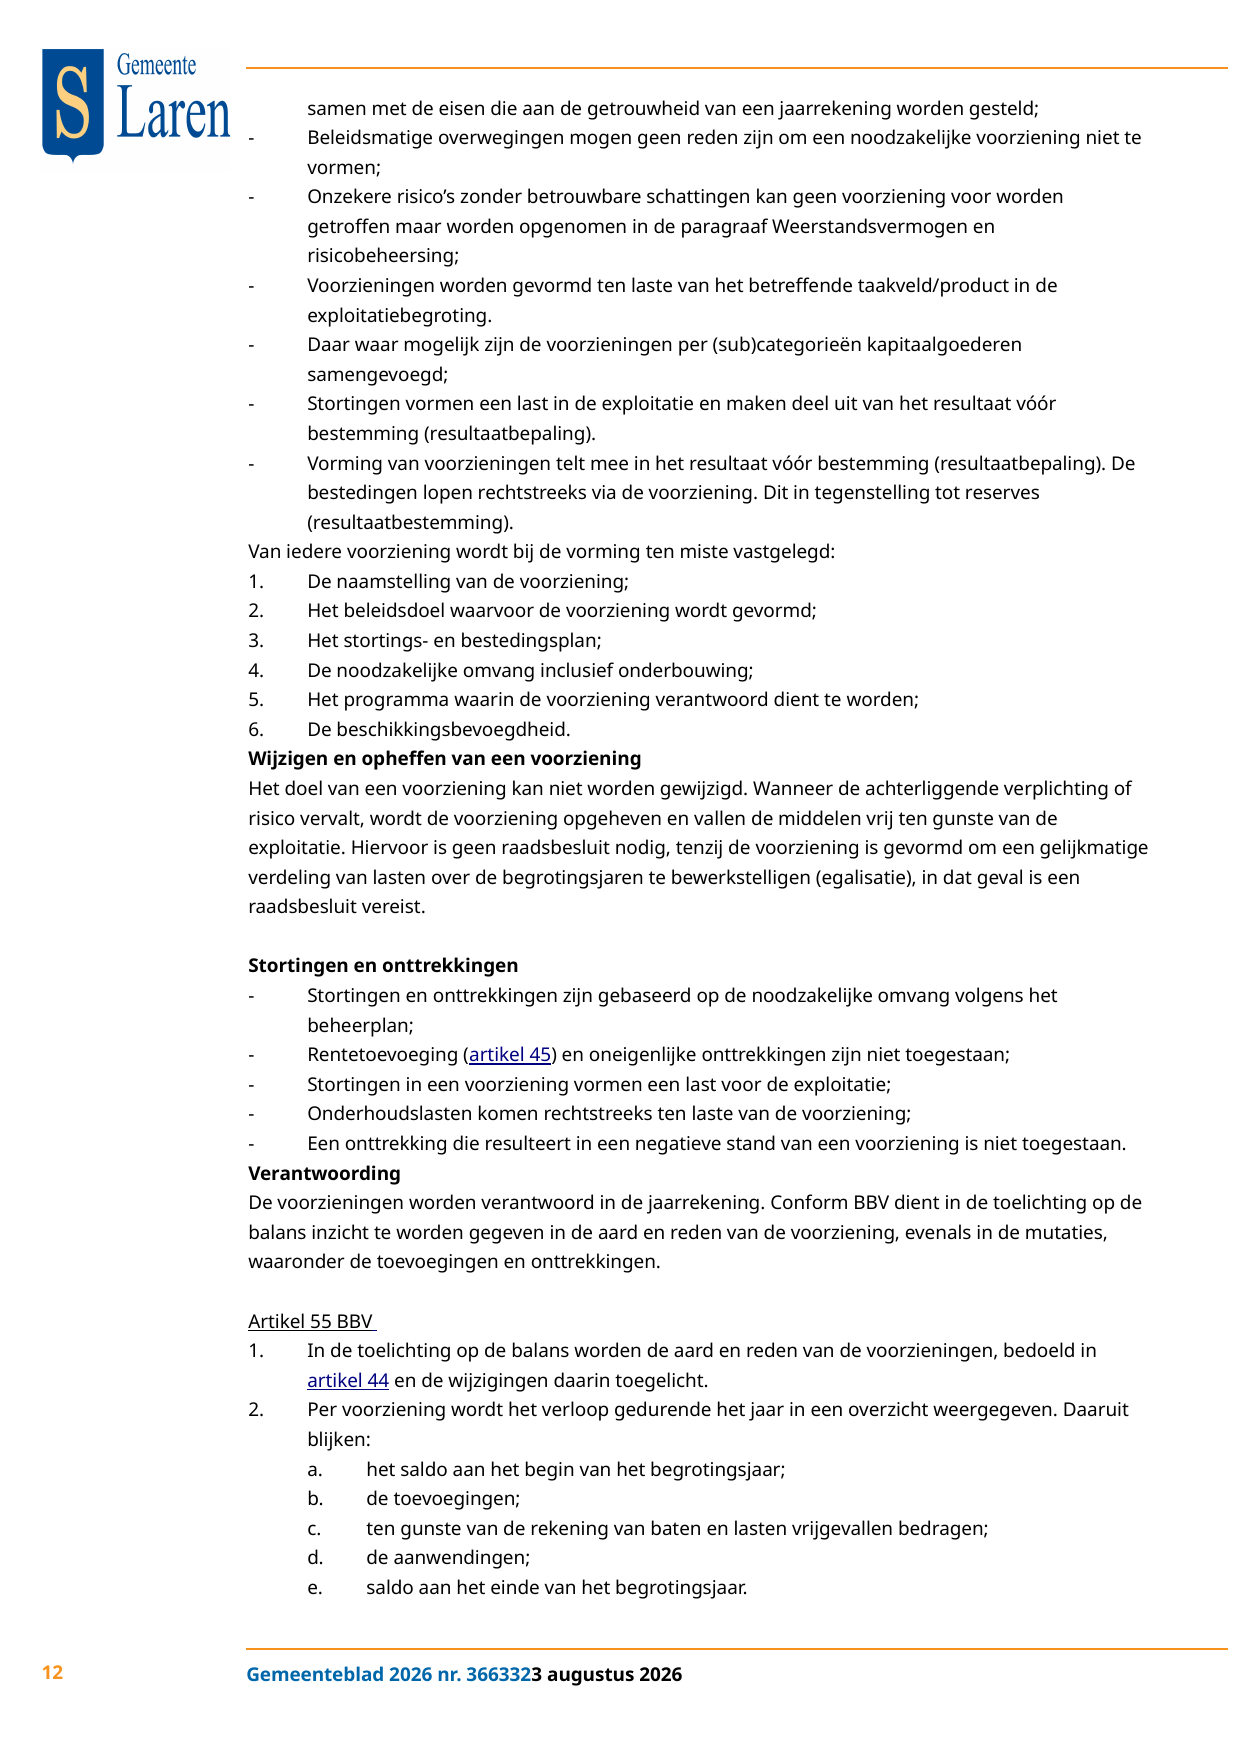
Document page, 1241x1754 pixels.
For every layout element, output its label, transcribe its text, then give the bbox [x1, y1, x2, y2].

list Voorzieningen worden gevormd ten laste van het betreffende taakveld/product in de exploitatiebegroting. [248, 272, 1152, 328]
text Wijzigen en opheffen van een voorziening [248, 746, 1152, 771]
text Verantwoording [248, 1160, 1152, 1186]
table_header Artikel 55 BBV In de toelichting op de balans worden de aard en reden van de voorzieningen, bedoeld in artikel 44 en de wijzigingen daarin toegelicht. Per voorziening wordt het verloop gedurende het jaar in een overzicht weergegeven. Daaruit blijken: het saldo aan het begin van het begrotingsjaar; de toevoegingen; ten gunste van de rekening van baten en lasten vrijgevallen bedragen; de aanwendingen; saldo aan het einde van het begrotingsjaar. [248, 1308, 1152, 1600]
list Stortingen in een voorziening vormen een last voor de exploitatie; [248, 1071, 1152, 1097]
text Van iedere voorziening wordt bij de vorming ten miste vastgelegd: [248, 538, 1152, 564]
list Onzekere risico’s zonder betrouwbare schattingen kan geen voorziening voor worden getroffen maar worden opgenomen in de paragraaf Weerstandsvermogen en risicobeheersing; [248, 183, 1152, 268]
text Het doel van een voorziening kan niet worden gewijzigd. Wanneer de achterliggende verplichting of risico vervalt, wordt de voorziening opgeheven en vallen de middelen vrij ten gunste van de exploitatie. Hiervoor is geen raadsbesluit nodig, tenzij de voorziening is gevormd om een gelijkmatige verdeling van lasten over de begrotingsjaren te bewerkstelligen (egalisatie), in dat geval is een raadsbesluit vereist. [248, 775, 1152, 919]
list Onderhoudslasten komen rechtstreeks ten laste van de voorziening; [248, 1101, 1152, 1126]
list Het stortings- en bestedingsplan; [248, 627, 1152, 653]
list Daar waar mogelijk zijn de voorzieningen per (sub)categorieën kapitaalgoederen samengevoegd; [248, 331, 1152, 387]
list Stortingen en onttrekkingen zijn gebaseerd op de noodzakelijke omvang volgens het beheerplan; [248, 982, 1152, 1038]
text Stortingen en onttrekkingen [248, 953, 1152, 978]
list Het beleidsdoel waarvoor de voorziening wordt gevormd; [248, 598, 1152, 623]
list Rentetoevoeging (artikel 45) en oneigenlijke onttrekkingen zijn niet toegestaan; [248, 1041, 1152, 1067]
list Stortingen vormen een last in de exploitatie en maken deel uit van het resultaat vóór bestemming (resultaatbepaling). [248, 391, 1152, 446]
list Vorming van voorzieningen telt mee in het resultaat vóór bestemming (resultaatbepaling). De bestedingen lopen rechtstreeks via de voorziening. Dit in tegenstelling tot reserves (resultaatbestemming). [248, 450, 1152, 535]
list De beschikkingsbevoegdheid. [248, 716, 1152, 742]
picture [41, 47, 231, 172]
list samen met de eisen die aan de getrouwheid van een jaarrekening worden gesteld; [248, 95, 1152, 121]
list De naamstelling van de voorziening; [248, 568, 1152, 594]
list Een onttrekking die resulteert in een negatieve stand van een voorziening is niet toegestaan. [248, 1130, 1152, 1156]
list Beleidsmatige overwegingen mogen geen reden zijn om een noodzakelijke voorziening niet te vormen; [248, 124, 1152, 180]
list Het programma waarin de voorziening verantwoord dient te worden; [248, 686, 1152, 712]
list De noodzakelijke omvang inclusief onderbouwing; [248, 657, 1152, 683]
text De voorzieningen worden verantwoord in de jaarrekening. Conform BBV dient in de toelichting op de balans inzicht te worden gegeven in de aard en reden van de voorziening, evenals in de mutaties, waaronder de toevoegingen en onttrekkingen. [248, 1189, 1152, 1274]
